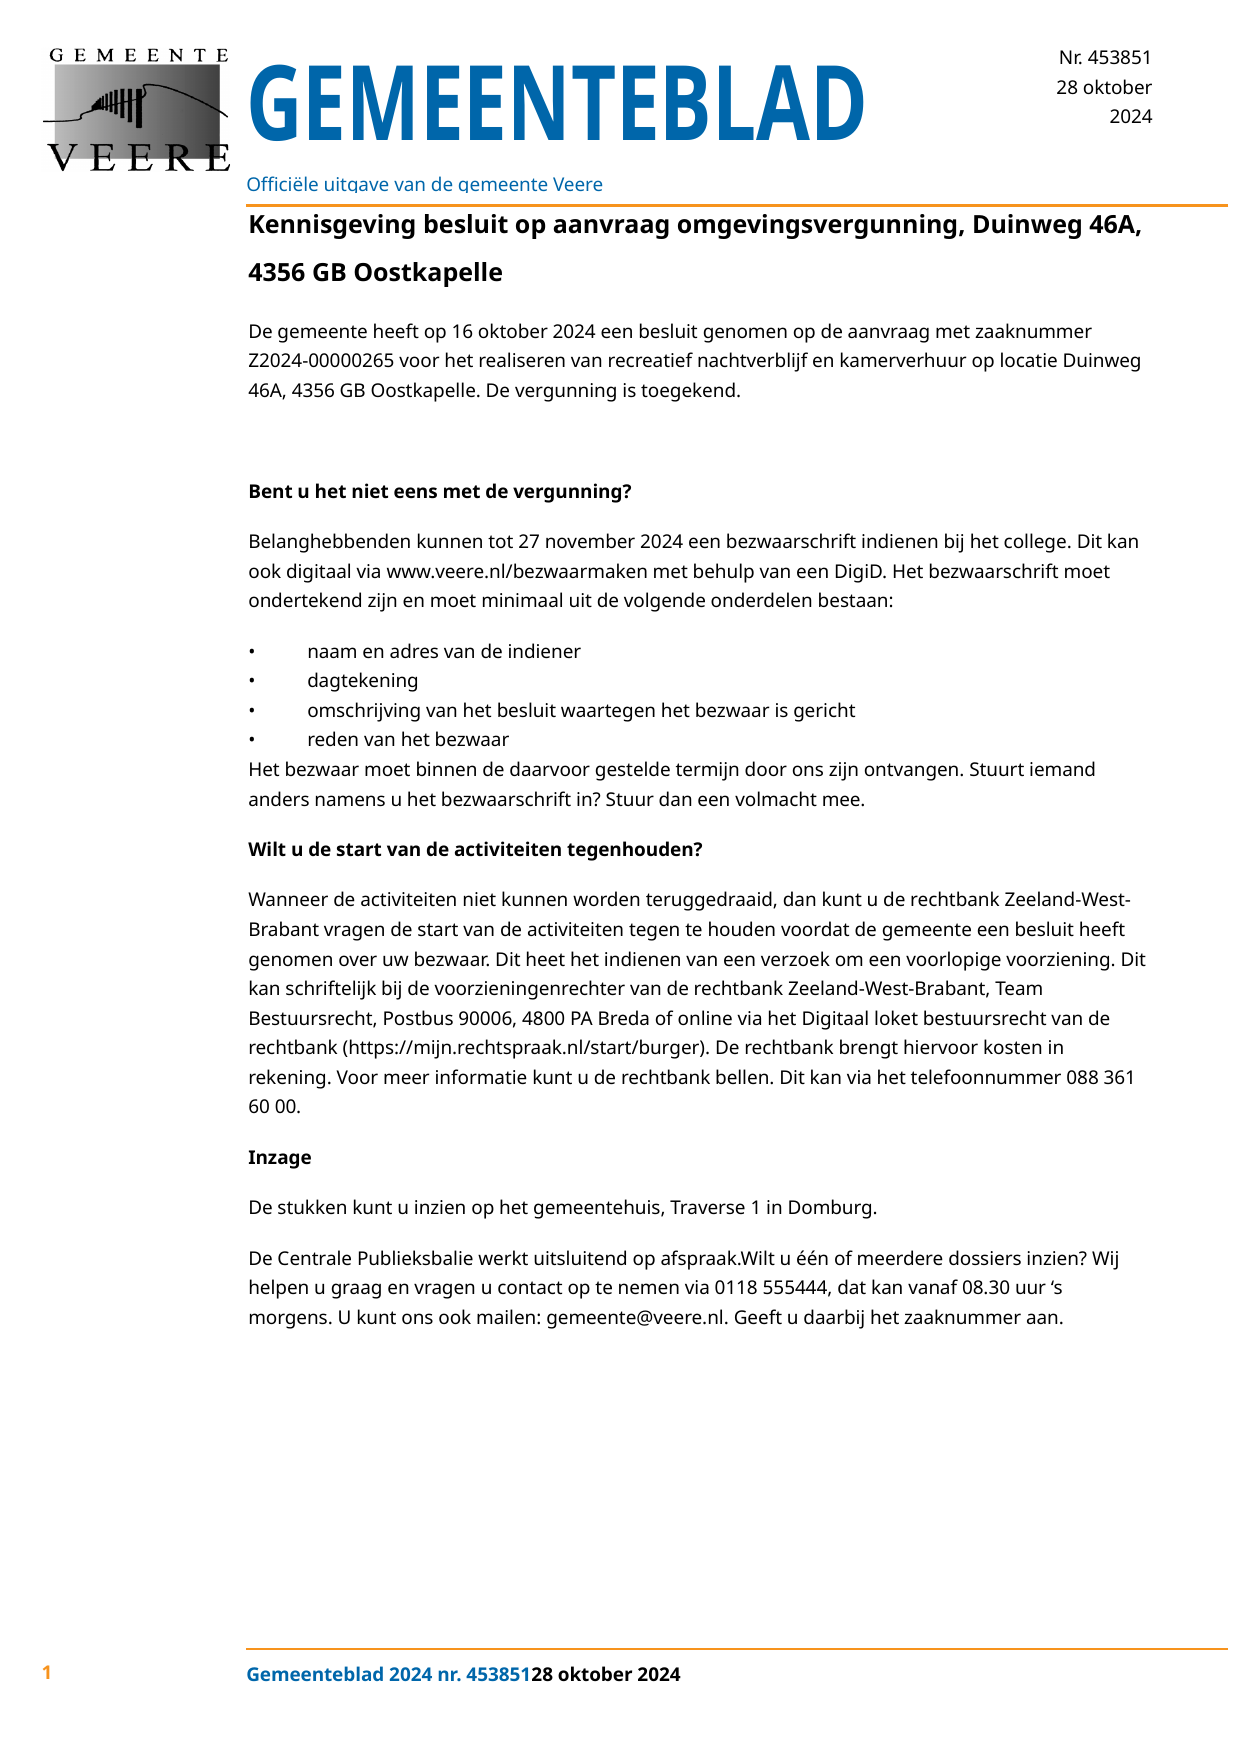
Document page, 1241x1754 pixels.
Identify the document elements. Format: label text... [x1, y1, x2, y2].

text Belanghebbenden kunnen tot 27 november 2024 een bezwaarschrift indienen bij het college. Dit kan ook digitaal via www.veere.nl/bezwaarmaken met behulp van een DigiD. Het bezwaarschrift moet ondertekend zijn en moet minimaal uit de volgende onderdelen bestaan: [248, 528, 1152, 613]
text De gemeente heeft op 16 oktober 2024 een besluit genomen op de aanvraag met zaaknummer Z2024-00000265 voor het realiseren van recreatief nachtverblijf en kamerverhuur op locatie Duinweg 46A, 4356 GB Oostkapelle. De vergunning is toegekend. [248, 318, 1152, 403]
text Wanneer de activiteiten niet kunnen worden teruggedraaid, dan kunt u de rechtbank Zeeland-West-Brabant vragen de start van de activiteiten tegen te houden voordat de gemeente een besluit heeft genomen over uw bezwaar. Dit heet het indienen van een verzoek om een voorlopige voorziening. Dit kan schriftelijk bij de voorzieningenrechter van de rechtbank Zeeland-West-Brabant, Team Bestuursrecht, Postbus 90006, 4800 PA Breda of online via het Digitaal loket bestuursrecht van de rechtbank (https://mijn.rechtspraak.nl/start/burger). De rechtbank brengt hiervoor kosten in rekening. Voor meer informatie kunt u de rechtbank bellen. Dit kan via het telefoonnummer 088 361 60 00. [248, 887, 1152, 1119]
picture [41, 47, 231, 172]
text De stukken kunt u inzien op het gemeentehuis, Traverse 1 in Domburg. [248, 1194, 1152, 1220]
text Het bezwaar moet binnen de daarvoor gestelde termijn door ons zijn ontvangen. Stuurt iemand anders namens u het bezwaarschrift in? Stuur dan een volmacht mee. [248, 756, 1152, 812]
list dagtekening [248, 667, 1152, 693]
text Wilt u de start van de activiteiten tegenhouden? [248, 836, 1152, 862]
list naam en adres van de indiener [248, 638, 1152, 664]
text Inzage [248, 1144, 1152, 1170]
text De Centrale Publieksbalie werkt uitsluitend op afspraak.Wilt u één of meerdere dossiers inzien? Wij helpen u graag en vragen u contact op te nemen via 0118 555444, dat kan vanaf 08.30 uur ‘s morgens. U kunt ons ook mailen: gemeente@veere.nl. Geeft u daarbij het zaaknummer aan. [248, 1245, 1152, 1330]
list omschrijving van het besluit waartegen het bezwaar is gericht [248, 697, 1152, 723]
list reden van het bezwaar [248, 727, 1152, 752]
text Kennisgeving besluit op aanvraag omgevingsvergunning, Duinweg 46A, 4356 GB Oostkapelle [248, 207, 1152, 288]
text Bent u het niet eens met de vergunning? [248, 478, 1152, 504]
